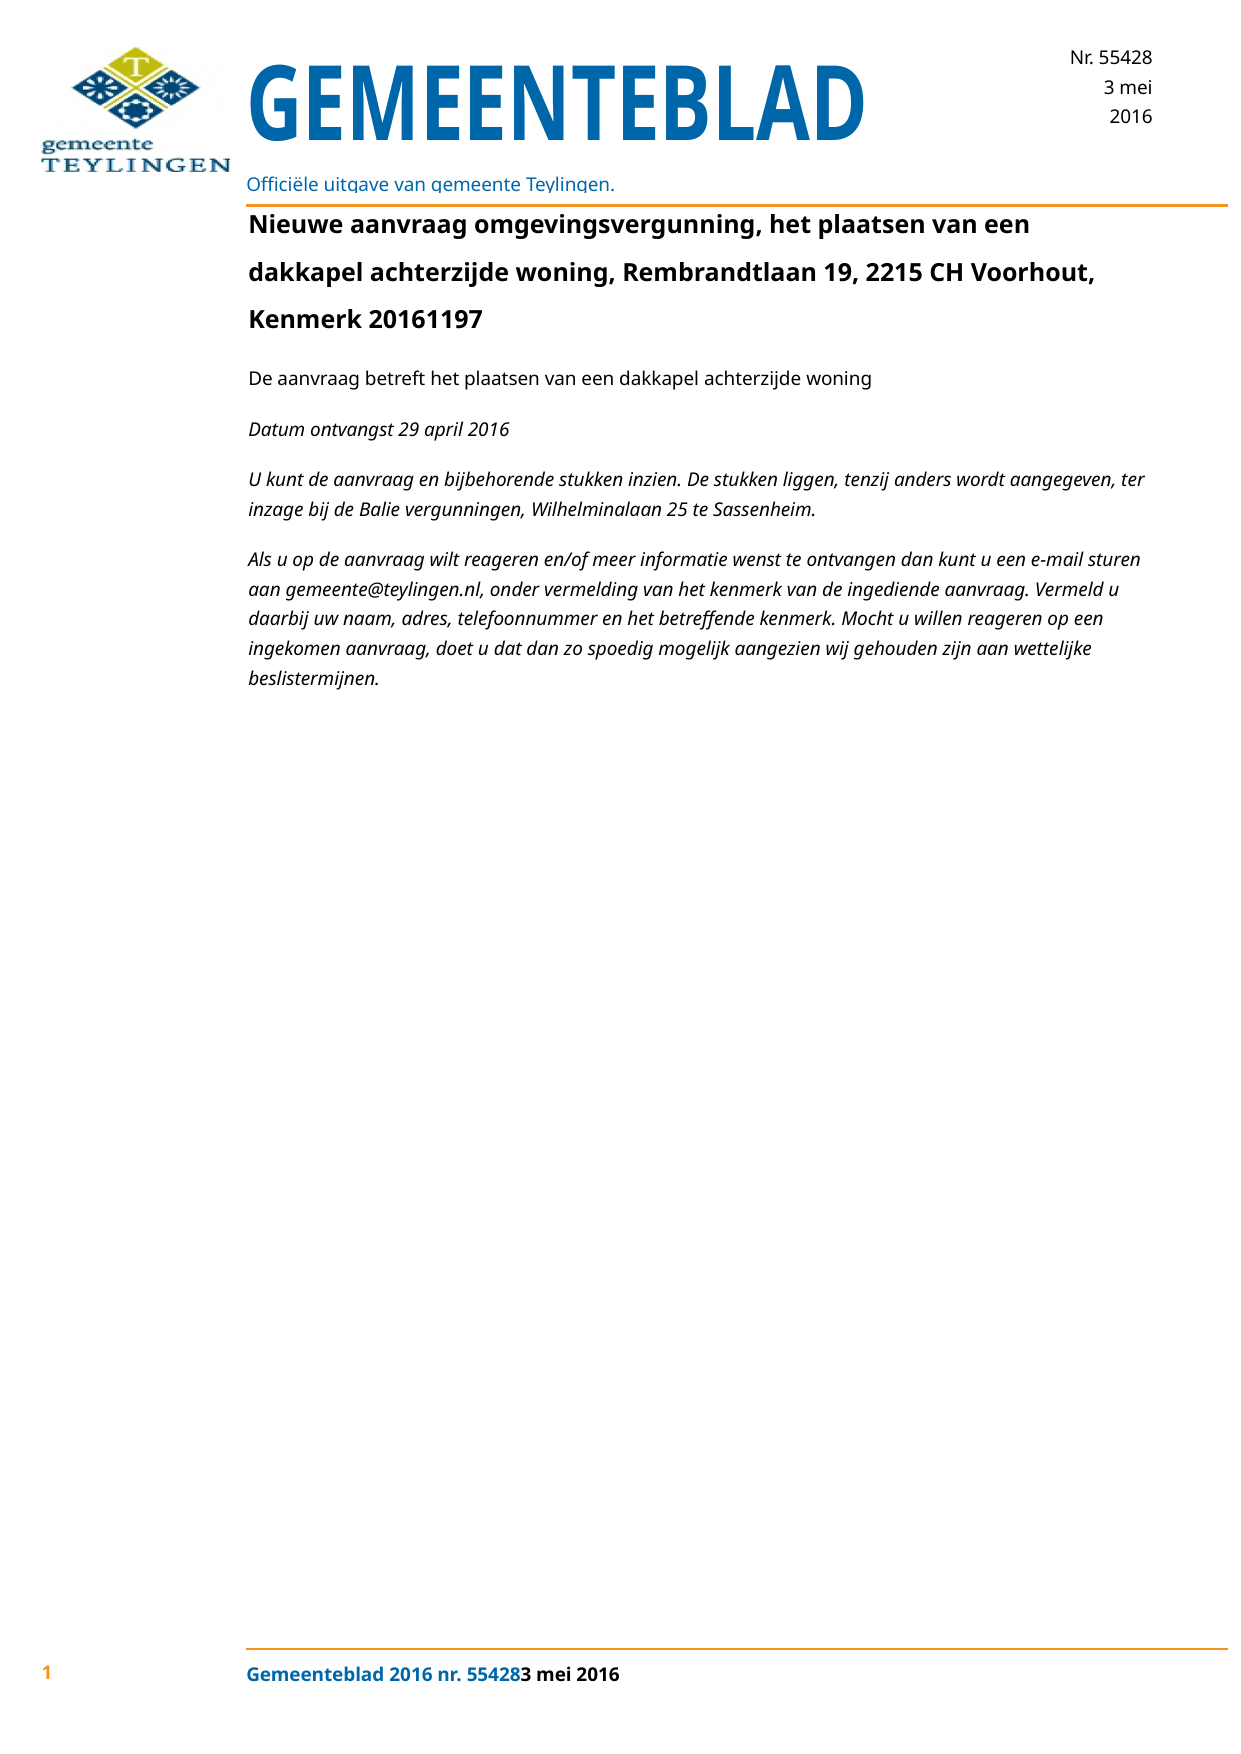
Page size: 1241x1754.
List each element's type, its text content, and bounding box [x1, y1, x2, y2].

text Als u op de aanvraag wilt reageren en/of meer informatie wenst te ontvangen dan kunt u een e-mail sturen aan gemeente@teylingen.nl, onder vermelding van het kenmerk van de ingediende aanvraag. Vermeld u daarbij uw naam, adres, telefoonnummer en het betreffende kenmerk. Mocht u willen reageren op een ingekomen aanvraag, doet u dat dan zo spoedig mogelijk aangezien wij gehouden zijn aan wettelijke beslistermijnen. [248, 546, 1152, 690]
text Datum ontvangst 29 april 2016 [248, 416, 1152, 442]
picture [41, 47, 231, 172]
text De aanvraag betreft het plaatsen van een dakkapel achterzijde woning [248, 366, 1152, 391]
text U kunt de aanvraag en bijbehorende stukken inzien. De stukken liggen, tenzij anders wordt aangegeven, ter inzage bij de Balie vergunningen, Wilhelminalaan 25 te Sassenheim. [248, 466, 1152, 522]
text Nieuwe aanvraag omgevingsvergunning, het plaatsen van een dakkapel achterzijde woning, Rembrandtlaan 19, 2215 CH Voorhout, Kenmerk 20161197 [248, 207, 1152, 336]
